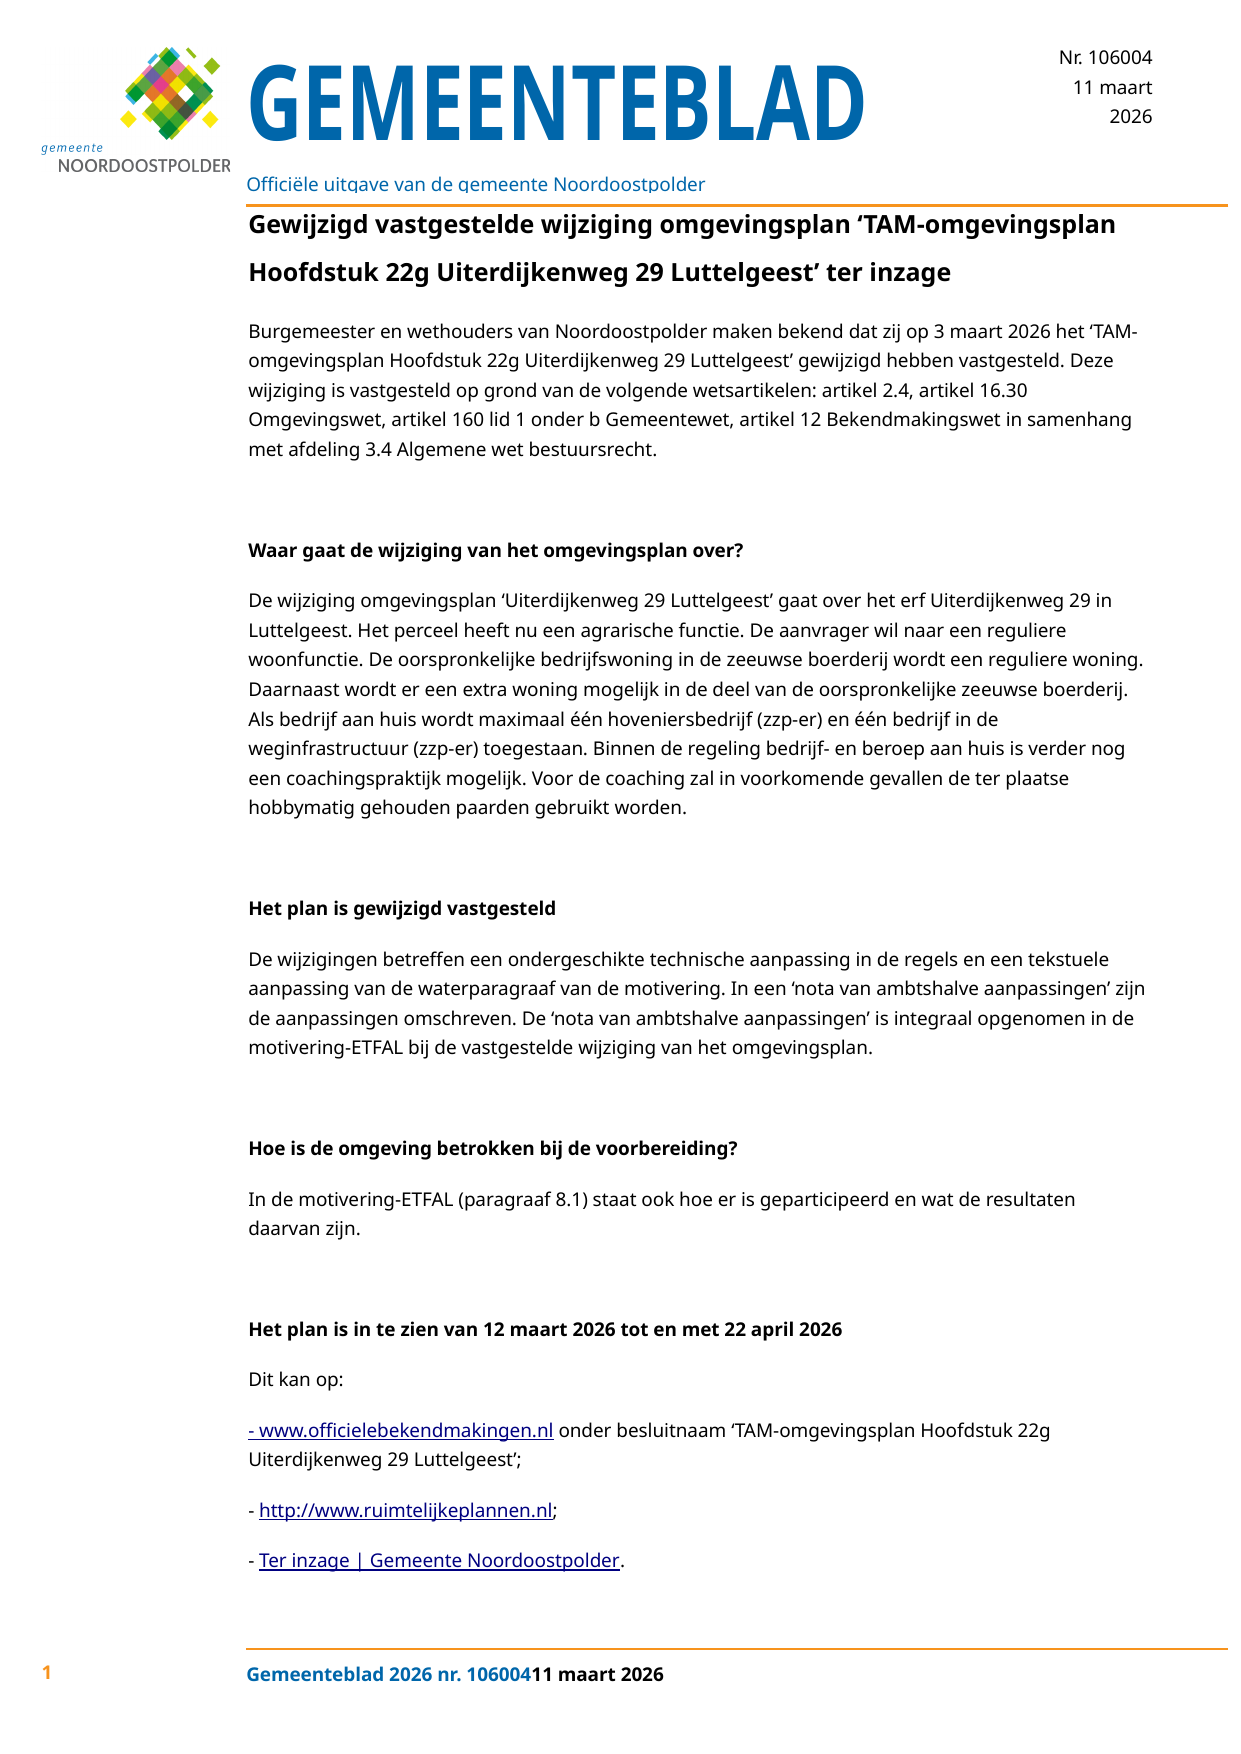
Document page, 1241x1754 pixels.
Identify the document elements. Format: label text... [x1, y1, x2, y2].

text De wijziging omgevingsplan ‘Uiterdijkenweg 29 Luttelgeest’ gaat over het erf Uiterdijkenweg 29 in Luttelgeest. Het perceel heeft nu een agrarische functie. De aanvrager wil naar een reguliere woonfunctie. De oorspronkelijke bedrijfswoning in de zeeuwse boerderij wordt een reguliere woning. Daarnaast wordt er een extra woning mogelijk in de deel van de oorspronkelijke zeeuwse boerderij. Als bedrijf aan huis wordt maximaal één hoveniersbedrijf (zzp-er) en één bedrijf in de weginfrastructuur (zzp-er) toegestaan. Binnen de regeling bedrijf- en beroep aan huis is verder nog een coachingspraktijk mogelijk. Voor de coaching zal in voorkomende gevallen de ter plaatse hobbymatig gehouden paarden gebruikt worden. [248, 587, 1152, 820]
text - http://www.ruimtelijkeplannen.nl; [248, 1497, 1152, 1523]
text Het plan is in te zien van 12 maart 2026 tot en met 22 april 2026 [248, 1316, 1152, 1342]
text - Ter inzage | Gemeente Noordoostpolder. [248, 1547, 1152, 1573]
text Dit kan op: [248, 1367, 1152, 1392]
text Hoe is de omgeving betrokken bij de voorbereiding? [248, 1135, 1152, 1161]
text - www.officielebekendmakingen.nl onder besluitnaam ‘TAM-omgevingsplan Hoofdstuk 22g Uiterdijkenweg 29 Luttelgeest’; [248, 1417, 1152, 1472]
text Gewijzigd vastgestelde wijziging omgevingsplan ‘TAM-omgevingsplan Hoofdstuk 22g Uiterdijkenweg 29 Luttelgeest’ ter inzage [248, 207, 1152, 288]
text Het plan is gewijzigd vastgesteld [248, 895, 1152, 921]
text Waar gaat de wijziging van het omgevingsplan over? [248, 537, 1152, 563]
picture [41, 47, 231, 172]
text Burgemeester en wethouders van Noordoostpolder maken bekend dat zij op 3 maart 2026 het ‘TAM-omgevingsplan Hoofdstuk 22g Uiterdijkenweg 29 Luttelgeest’ gewijzigd hebben vastgesteld. Deze wijziging is vastgesteld op grond van de volgende wetsartikelen: artikel 2.4, artikel 16.30 Omgevingswet, artikel 160 lid 1 onder b Gemeentewet, artikel 12 Bekendmakingswet in samenhang met afdeling 3.4 Algemene wet bestuursrecht. [248, 318, 1152, 462]
text De wijzigingen betreffen een ondergeschikte technische aanpassing in de regels en een tekstuele aanpassing van de waterparagraaf van de motivering. In een ‘nota van ambtshalve aanpassingen’ zijn de aanpassingen omschreven. De ‘nota van ambtshalve aanpassingen’ is integraal opgenomen in de motivering-ETFAL bij de vastgestelde wijziging van het omgevingsplan. [248, 946, 1152, 1060]
text In de motivering-ETFAL (paragraaf 8.1) staat ook hoe er is geparticipeerd en wat de resultaten daarvan zijn. [248, 1186, 1152, 1241]
